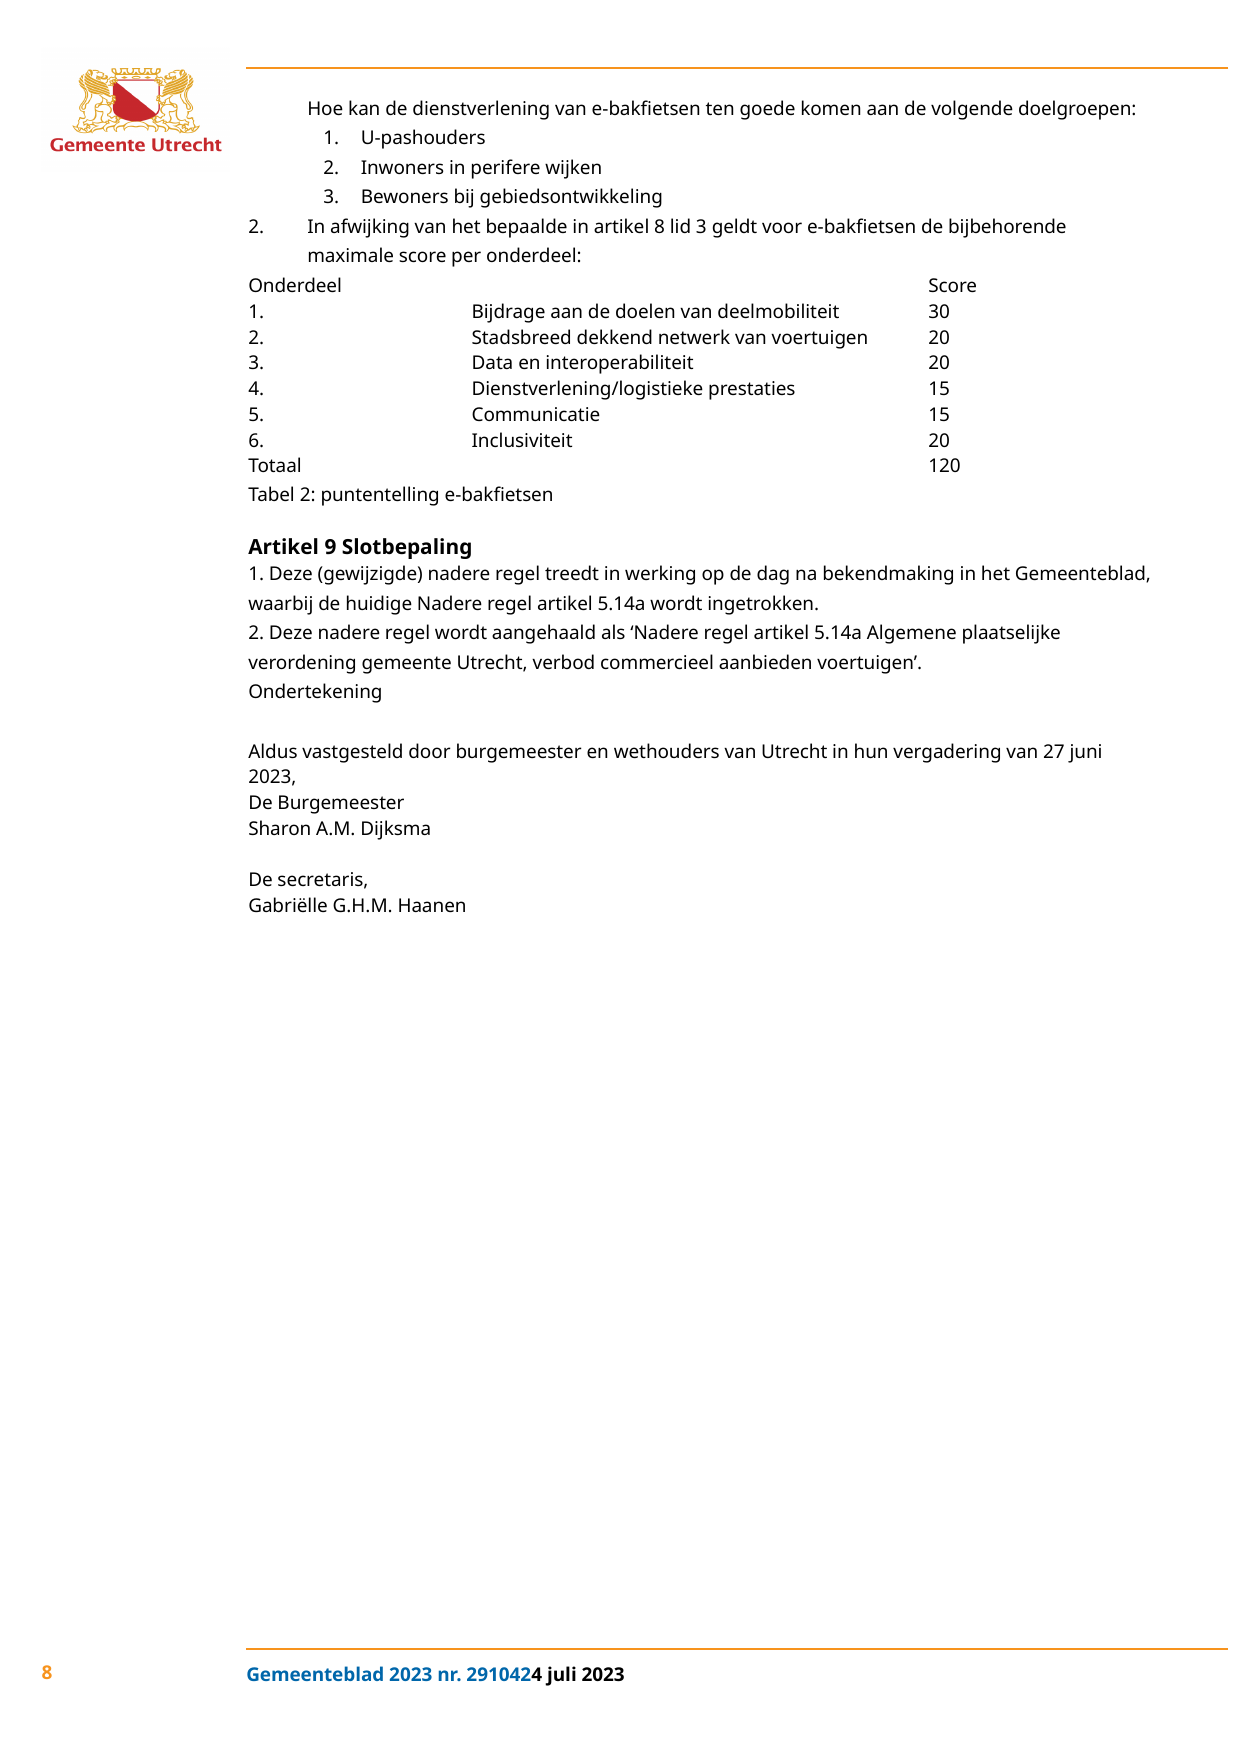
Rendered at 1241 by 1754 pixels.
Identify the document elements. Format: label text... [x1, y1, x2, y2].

table_cell 2. [248, 324, 471, 349]
table_cell Inclusiviteit [471, 427, 928, 452]
list In afwijking van het bepaalde in artikel 8 lid 3 geldt voor e-bakfietsen de bijbehorende maximale score per onderdeel: [248, 213, 1152, 268]
text Ondertekening [248, 679, 1152, 704]
list Bewoners bij gebiedsontwikkeling [323, 183, 1152, 209]
table_cell 20 [928, 350, 1152, 375]
table_cell 20 [928, 324, 1152, 349]
table_cell 30 [928, 298, 1152, 324]
table_cell Communicatie [471, 401, 928, 427]
table_cell 20 [928, 427, 1152, 452]
table_cell 1. [248, 298, 471, 324]
table_header Onderdeel [248, 273, 928, 298]
table_header Score [928, 273, 1152, 298]
table_cell Dienstverlening/logistieke prestaties [471, 375, 928, 401]
list Inwoners in perifere wijken [323, 154, 1152, 180]
table_cell 120 [928, 453, 1152, 478]
text Tabel 2: puntentelling e-bakfietsen [248, 481, 1152, 507]
table_cell 4. [248, 375, 471, 401]
text Gabriëlle G.H.M. Haanen [248, 892, 1152, 918]
text Aldus vastgesteld door burgemeester en wethouders van Utrecht in hun vergadering van 27 juni 2023, [248, 738, 1152, 789]
table_cell Stadsbreed dekkend netwerk van voertuigen [471, 324, 928, 349]
table_cell 5. [248, 401, 471, 427]
table_cell 3. [248, 350, 471, 375]
table_cell Bijdrage aan de doelen van deelmobiliteit [471, 298, 928, 324]
list Hoe kan de dienstverlening van e-bakfietsen ten goede komen aan de volgende doelgroepen: [248, 95, 1152, 121]
table_cell Data en interoperabiliteit [471, 350, 928, 375]
text De Burgemeester [248, 789, 1152, 815]
text Sharon A.M. Dijksma [248, 815, 1152, 841]
table_cell 15 [928, 375, 1152, 401]
table_cell 6. [248, 427, 471, 452]
table_cell 15 [928, 401, 1152, 427]
table_cell Totaal [248, 453, 928, 478]
picture [41, 47, 231, 172]
text Artikel 9 Slotbepaling [248, 532, 1152, 560]
list U-pashouders [323, 124, 1152, 150]
text 2. Deze nadere regel wordt aangehaald als ‘Nadere regel artikel 5.14a Algemene plaatselijke verordening gemeente Utrecht, verbod commercieel aanbieden voertuigen’. [248, 619, 1152, 675]
text De secretaris, [248, 866, 1152, 892]
text 1. Deze (gewijzigde) nadere regel treedt in werking op de dag na bekendmaking in het Gemeenteblad, waarbij de huidige Nadere regel artikel 5.14a wordt ingetrokken. [248, 560, 1152, 616]
